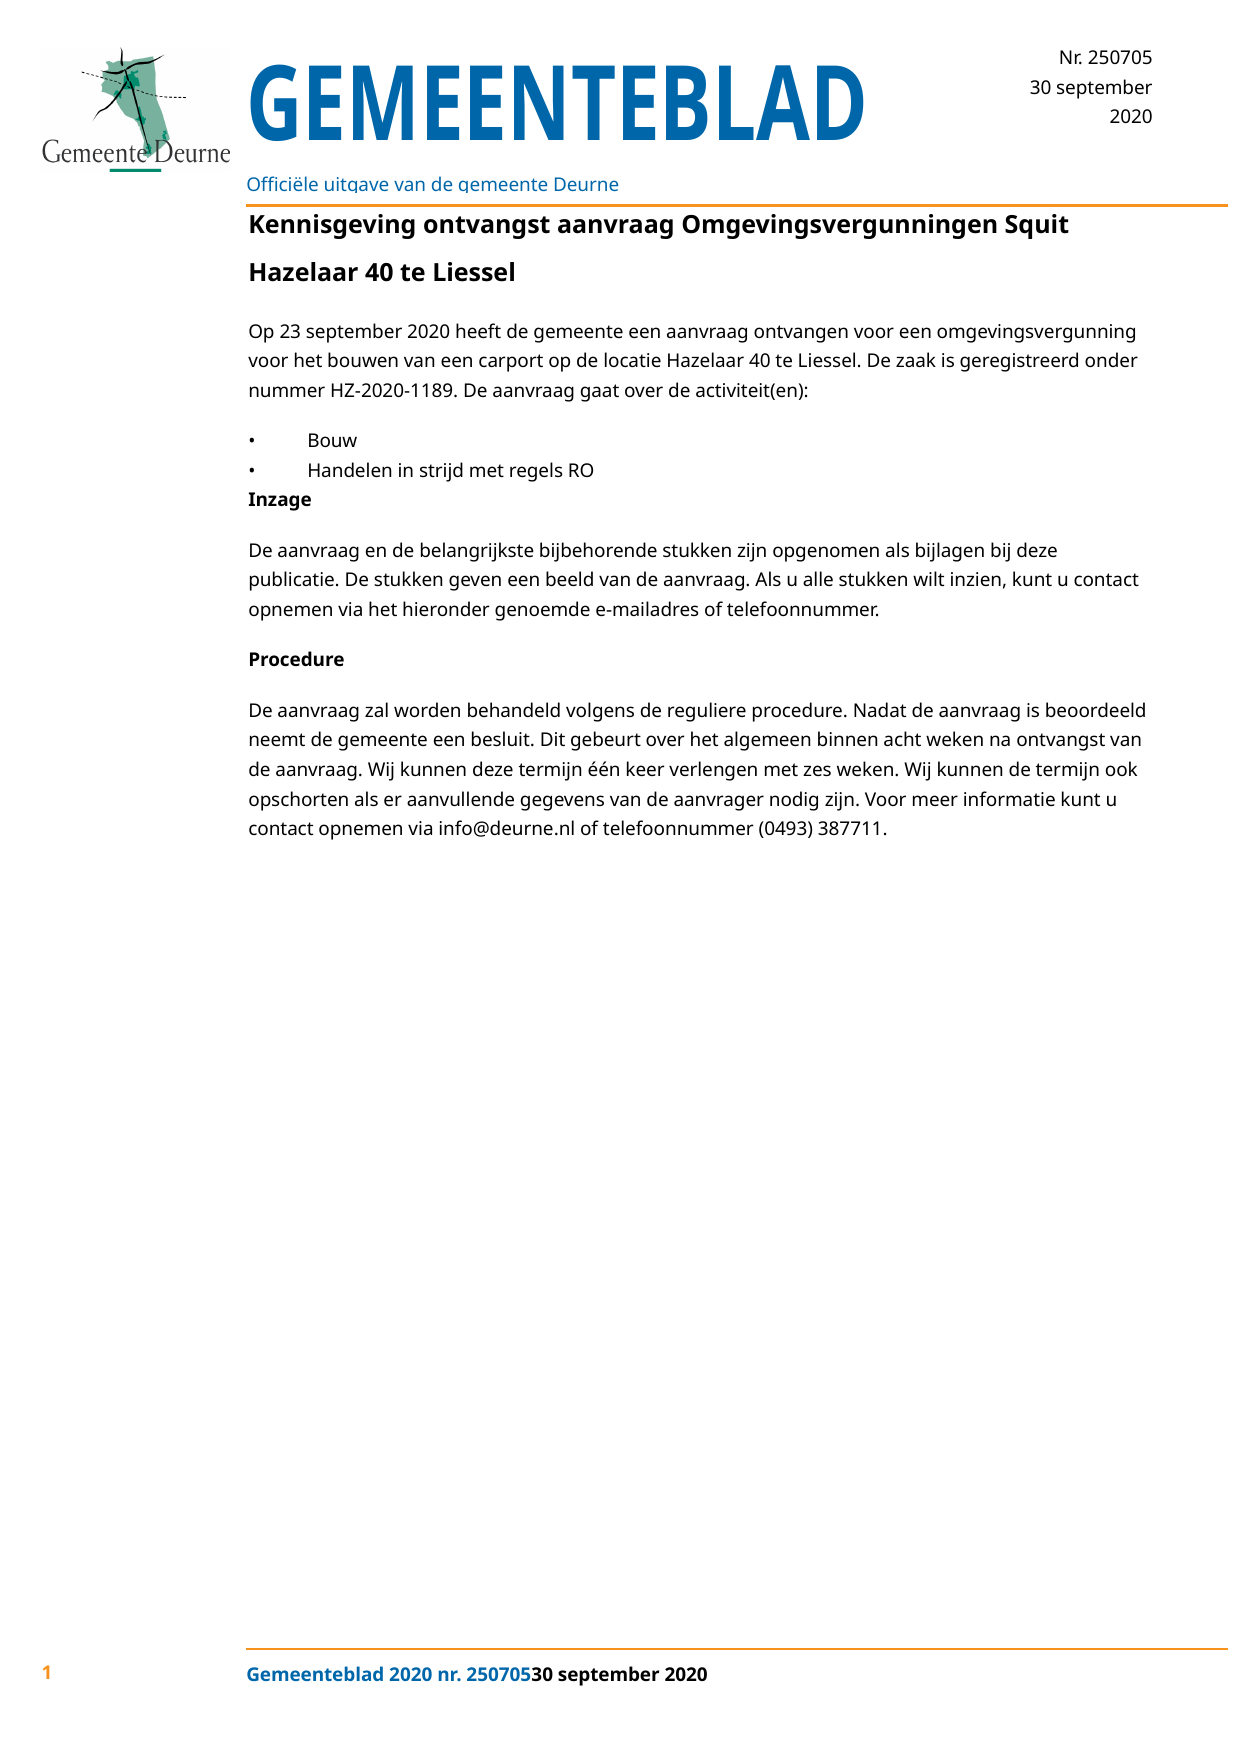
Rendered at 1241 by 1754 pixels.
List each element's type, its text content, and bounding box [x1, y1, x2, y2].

text De aanvraag zal worden behandeld volgens de reguliere procedure. Nadat de aanvraag is beoordeeld neemt de gemeente een besluit. Dit gebeurt over het algemeen binnen acht weken na ontvangst van de aanvraag. Wij kunnen deze termijn één keer verlengen met zes weken. Wij kunnen de termijn ook opschorten als er aanvullende gegevens van de aanvrager nodig zijn. Voor meer informatie kunt u contact opnemen via info@deurne.nl of telefoonnummer (0493) 387711. [248, 697, 1152, 841]
picture [41, 47, 231, 172]
list Bouw [248, 427, 1152, 453]
list Handelen in strijd met regels RO [248, 457, 1152, 483]
text De aanvraag en de belangrijkste bijbehorende stukken zijn opgenomen als bijlagen bij deze publicatie. De stukken geven een beeld van de aanvraag. Als u alle stukken wilt inzien, kunt u contact opnemen via het hieronder genoemde e-mailadres of telefoonnummer. [248, 537, 1152, 622]
text Op 23 september 2020 heeft de gemeente een aanvraag ontvangen voor een omgevingsvergunning voor het bouwen van een carport op de locatie Hazelaar 40 te Liessel. De zaak is geregistreerd onder nummer HZ-2020-1189. De aanvraag gaat over de activiteit(en): [248, 318, 1152, 403]
text Kennisgeving ontvangst aanvraag Omgevingsvergunningen Squit Hazelaar 40 te Liessel [248, 207, 1152, 288]
text Procedure [248, 647, 1152, 672]
text Inzage [248, 487, 1152, 512]
